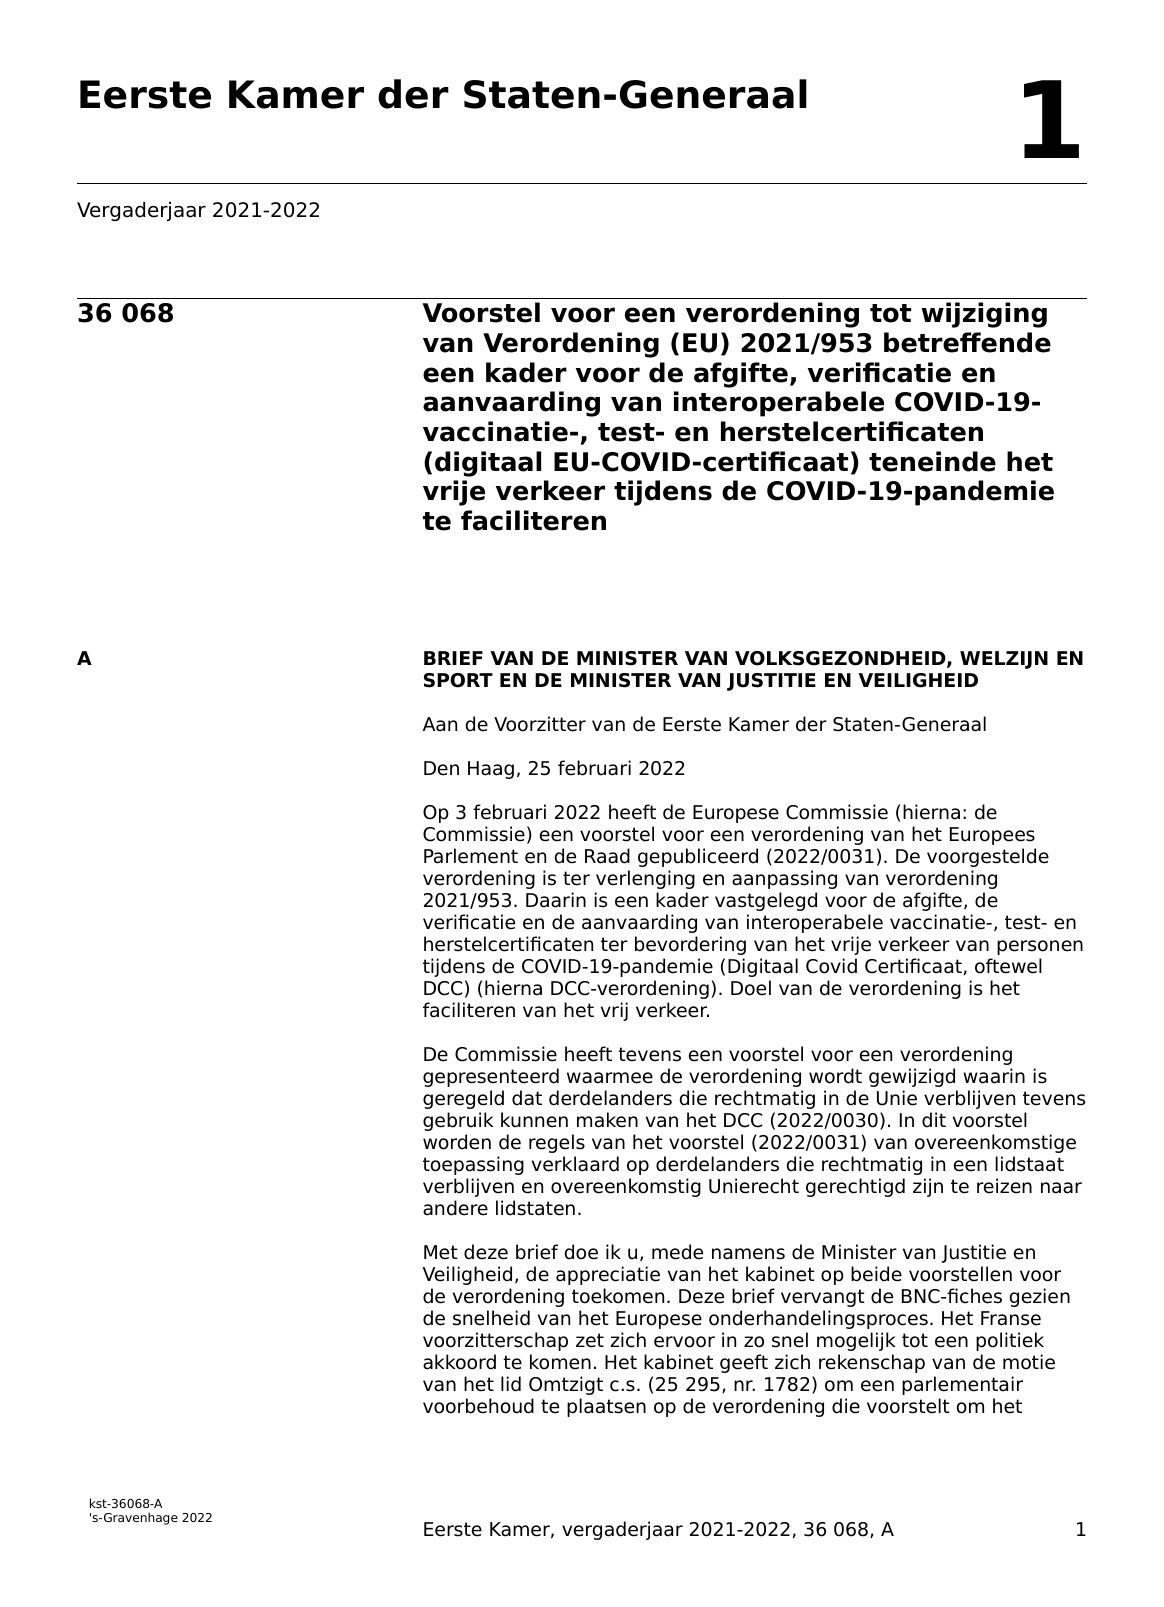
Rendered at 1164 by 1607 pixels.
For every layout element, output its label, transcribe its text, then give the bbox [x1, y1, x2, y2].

text kst-36068-A [88, 1497, 323, 1511]
text Den Haag, 25 februari 2022 [422, 758, 1087, 780]
table_header 1 [886, 59, 1087, 183]
text De Commissie heeft tevens een voorstel voor een verordening gepresenteerd waarmee de verordening wordt gewijzigd waarin is geregeld dat derdelanders die rechtmatig in de Unie verblijven tevens gebruik kunnen maken van het DCC (2022/0030). In dit voorstel worden de regels van het voorstel (2022/0031) van overeenkomstige toepassing verklaard op derdelanders die rechtmatig in een lidstaat verblijven en overeenkomstig Unierecht gerechtigd zijn te reizen naar andere lidstaten. [422, 1044, 1087, 1220]
text Met deze brief doe ik u, mede namens de Minister van Justitie en Veiligheid, de appreciatie van het kabinet op beide voorstellen voor de verordening toekomen. Deze brief vervangt de BNC-fiches gezien de snelheid van het Europese onderhandelingsproces. Het Franse voorzitterschap zet zich ervoor in zo snel mogelijk tot een politiek akkoord te komen. Het kabinet geeft zich rekenschap van de motie van het lid Omtzigt c.s. (25 295, nr. 1782) om een parlementair voorbehoud te plaatsen op de verordening die voorstelt om het [422, 1242, 1087, 1418]
table_cell Vergaderjaar 2021-2022 [77, 184, 1087, 298]
table_header Eerste Kamer der Staten-Generaal [77, 59, 886, 183]
text Aan de Voorzitter van de Eerste Kamer der Staten-Generaal [422, 714, 1087, 736]
subtitle A BRIEF VAN DE MINISTER VAN VOLKSGEZONDHEID, WELZIJN EN SPORT EN DE MINISTER VAN JUSTITIE EN VEILIGHEID [77, 647, 1087, 691]
text 's-Gravenhage 2022 [88, 1511, 323, 1525]
subtitle 36 068 Voorstel voor een verordening tot wijziging van Verordening (EU) 2021/953 betreffende een kader voor de afgifte, verificatie en aanvaarding van interoperabele COVID-19-vaccinatie-, test- en herstelcertificaten (digitaal EU-COVID-certificaat) teneinde het vrije verkeer tijdens de COVID-19-pandemie te faciliteren [77, 299, 1087, 536]
text Op 3 februari 2022 heeft de Europese Commissie (hierna: de Commissie) een voorstel voor een verordening van het Europees Parlement en de Raad gepubliceerd (2022/0031). De voorgestelde verordening is ter verlenging en aanpassing van verordening 2021/953. Daarin is een kader vastgelegd voor de afgifte, de verificatie en de aanvaarding van interoperabele vaccinatie-, test- en herstelcertificaten ter bevordering van het vrije verkeer van personen tijdens de COVID-19-pandemie (Digitaal Covid Certificaat, oftewel DCC) (hierna DCC-verordening). Doel van de verordening is het faciliteren van het vrij verkeer. [422, 802, 1087, 1022]
